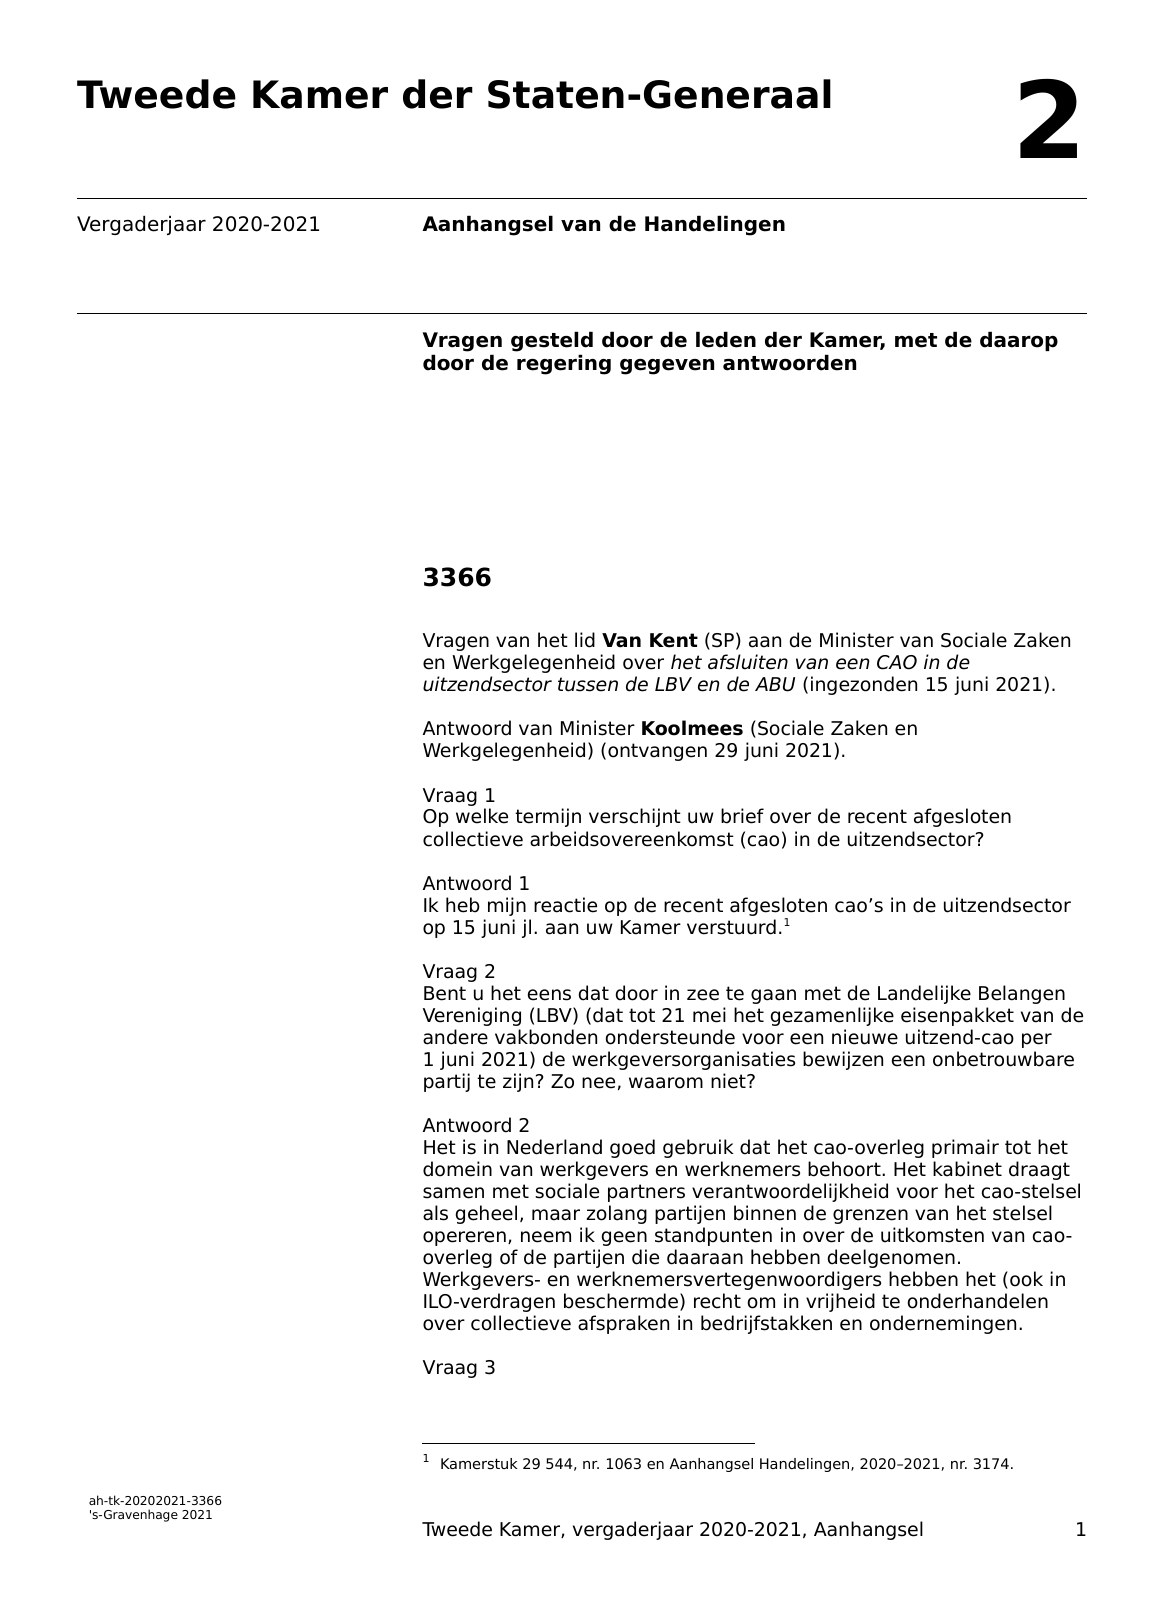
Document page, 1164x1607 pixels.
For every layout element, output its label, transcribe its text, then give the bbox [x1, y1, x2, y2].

table_cell [77, 314, 422, 375]
text Vraag 3 [422, 1357, 1087, 1379]
text Het is in Nederland goed gebruik dat het cao-overleg primair tot het domein van werkgevers en werknemers behoort. Het kabinet draagt samen met sociale partners verantwoordelijkheid voor het cao-stelsel als geheel, maar zolang partijen binnen de grenzen van het stelsel opereren, neem ik geen standpunten in over de uitkomsten van cao-overleg of de partijen die daaraan hebben deelgenomen. Werkgevers- en werknemersvertegenwoordigers hebben het (ook in ILO-verdragen beschermde) recht om in vrijheid te onderhandelen over collectieve afspraken in bedrijfstakken en ondernemingen. [422, 1137, 1087, 1334]
text ah-tk-20202021-3366 [88, 1494, 323, 1508]
table_header 2 [886, 59, 1087, 198]
text 's-Gravenhage 2021 [88, 1508, 323, 1522]
table_cell Vergaderjaar 2020-2021 [77, 199, 422, 313]
text Kamerstuk 29 544, nr. 1063 en Aanhangsel Handelingen, 2020–2021, nr. 3174. [422, 1452, 1087, 1474]
text Vraag 2 [422, 961, 1087, 983]
text Op welke termijn verschijnt uw brief over de recent afgesloten collectieve arbeidsovereenkomst (cao) in de uitzendsector? [422, 806, 1087, 850]
text Ik heb mijn reactie op de recent afgesloten cao’s in de uitzendsector op 15 juni jl. aan uw Kamer verstuurd. [422, 894, 1087, 938]
text Antwoord 2 [422, 1115, 1087, 1137]
text Vraag 1 [422, 784, 1087, 806]
table_header Tweede Kamer der Staten-Generaal [77, 59, 886, 198]
text Vragen van het lid Van Kent (SP) aan de Minister van Sociale Zaken en Werkgelegenheid over het afsluiten van een CAO in de uitzendsector tussen de LBV en de ABU (ingezonden 15 juni 2021). [422, 630, 1087, 696]
text Bent u het eens dat door in zee te gaan met de Landelijke Belangen Vereniging (LBV) (dat tot 21 mei het gezamenlijke eisenpakket van de andere vakbonden ondersteunde voor een nieuwe uitzend-cao per 1 juni 2021) de werkgeversorganisaties bewijzen een onbetrouwbare partij te zijn? Zo nee, waarom niet? [422, 983, 1087, 1093]
text Antwoord van Minister Koolmees (Sociale Zaken en Werkgelegenheid) (ontvangen 29 juni 2021). [422, 718, 1087, 762]
text 3366 [422, 563, 1087, 592]
table_cell Vragen gesteld door de leden der Kamer, met de daarop door de regering gegeven antwoorden [422, 314, 1087, 375]
text Antwoord 1 [422, 873, 1087, 894]
table_cell Aanhangsel van de Handelingen [422, 199, 1087, 313]
